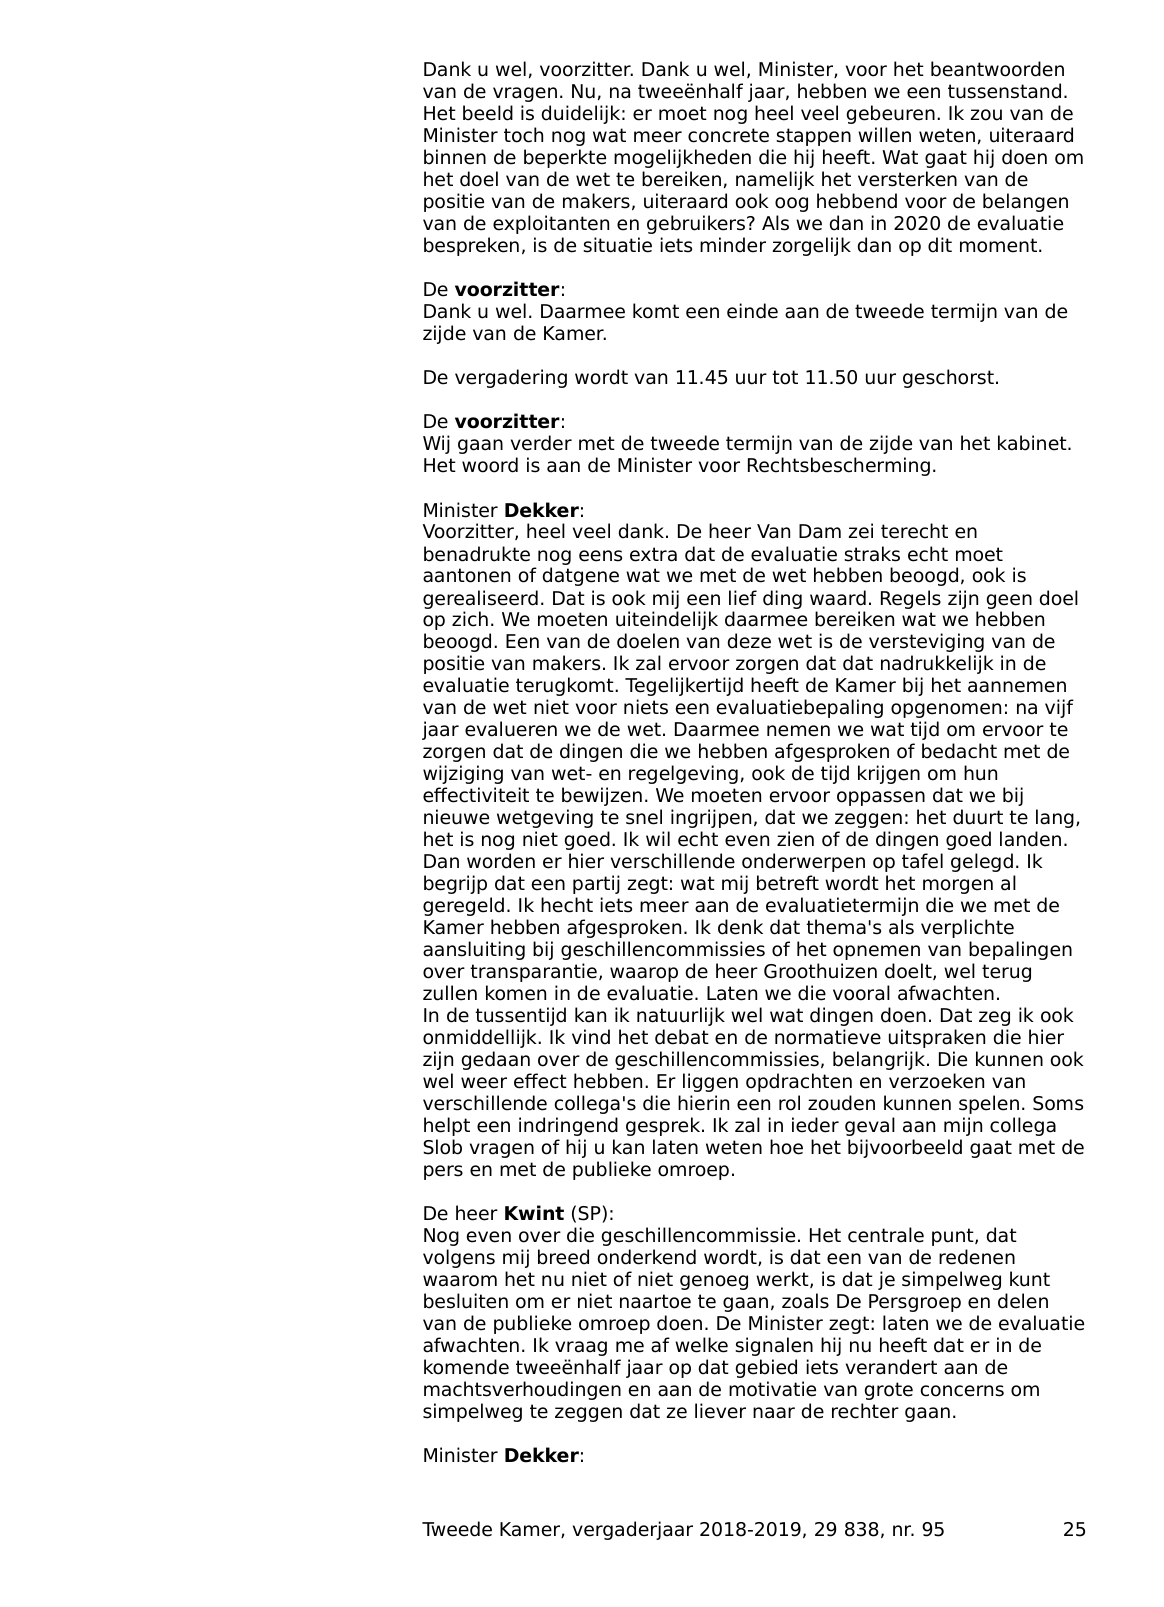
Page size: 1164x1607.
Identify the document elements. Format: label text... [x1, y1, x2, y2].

text De heer Kwint (SP): [422, 1203, 1087, 1225]
text Voorzitter, heel veel dank. De heer Van Dam zei terecht en benadrukte nog eens extra dat de evaluatie straks echt moet aantonen of datgene wat we met de wet hebben beoogd, ook is gerealiseerd. Dat is ook mij een lief ding waard. Regels zijn geen doel op zich. We moeten uiteindelijk daarmee bereiken wat we hebben beoogd. Een van de doelen van deze wet is de versteviging van de positie van makers. Ik zal ervoor zorgen dat dat nadrukkelijk in de evaluatie terugkomt. Tegelijkertijd heeft de Kamer bij het aannemen van de wet niet voor niets een evaluatiebepaling opgenomen: na vijf jaar evalueren we de wet. Daarmee nemen we wat tijd om ervoor te zorgen dat de dingen die we hebben afgesproken of bedacht met de wijziging van wet- en regelgeving, ook de tijd krijgen om hun effectiviteit te bewijzen. We moeten ervoor oppassen dat we bij nieuwe wetgeving te snel ingrijpen, dat we zeggen: het duurt te lang, het is nog niet goed. Ik wil echt even zien of de dingen goed landen. Dan worden er hier verschillende onderwerpen op tafel gelegd. Ik begrijp dat een partij zegt: wat mij betreft wordt het morgen al geregeld. Ik hecht iets meer aan de evaluatietermijn die we met de Kamer hebben afgesproken. Ik denk dat thema's als verplichte aansluiting bij geschillencommissies of het opnemen van bepalingen over transparantie, waarop de heer Groothuizen doelt, wel terug zullen komen in de evaluatie. Laten we die vooral afwachten. [422, 521, 1087, 1005]
text Nog even over die geschillencommissie. Het centrale punt, dat volgens mij breed onderkend wordt, is dat een van de redenen waarom het nu niet of niet genoeg werkt, is dat je simpelweg kunt besluiten om er niet naartoe te gaan, zoals De Persgroep en delen van de publieke omroep doen. De Minister zegt: laten we de evaluatie afwachten. Ik vraag me af welke signalen hij nu heeft dat er in de komende tweeënhalf jaar op dat gebied iets verandert aan de machtsverhoudingen en aan de motivatie van grote concerns om simpelweg te zeggen dat ze liever naar de rechter gaan. [422, 1225, 1087, 1423]
text De vergadering wordt van 11.45 uur tot 11.50 uur geschorst. [422, 367, 1087, 389]
text Wij gaan verder met de tweede termijn van de zijde van het kabinet. Het woord is aan de Minister voor Rechtsbescherming. [422, 433, 1087, 477]
text Minister Dekker: [422, 499, 1087, 521]
text In de tussentijd kan ik natuurlijk wel wat dingen doen. Dat zeg ik ook onmiddellijk. Ik vind het debat en de normatieve uitspraken die hier zijn gedaan over de geschillencommissies, belangrijk. Die kunnen ook wel weer effect hebben. Er liggen opdrachten en verzoeken van verschillende collega's die hierin een rol zouden kunnen spelen. Soms helpt een indringend gesprek. Ik zal in ieder geval aan mijn collega Slob vragen of hij u kan laten weten hoe het bijvoorbeeld gaat met de pers en met de publieke omroep. [422, 1005, 1087, 1181]
text De voorzitter: [422, 411, 1087, 433]
text Dank u wel, voorzitter. Dank u wel, Minister, voor het beantwoorden van de vragen. Nu, na tweeënhalf jaar, hebben we een tussenstand. Het beeld is duidelijk: er moet nog heel veel gebeuren. Ik zou van de Minister toch nog wat meer concrete stappen willen weten, uiteraard binnen de beperkte mogelijkheden die hij heeft. Wat gaat hij doen om het doel van de wet te bereiken, namelijk het versterken van de positie van de makers, uiteraard ook oog hebbend voor de belangen van de exploitanten en gebruikers? Als we dan in 2020 de evaluatie bespreken, is de situatie iets minder zorgelijk dan op dit moment. [422, 59, 1087, 257]
text Dank u wel. Daarmee komt een einde aan de tweede termijn van de zijde van de Kamer. [422, 301, 1087, 345]
text De voorzitter: [422, 279, 1087, 301]
text Minister Dekker: [422, 1445, 1087, 1467]
